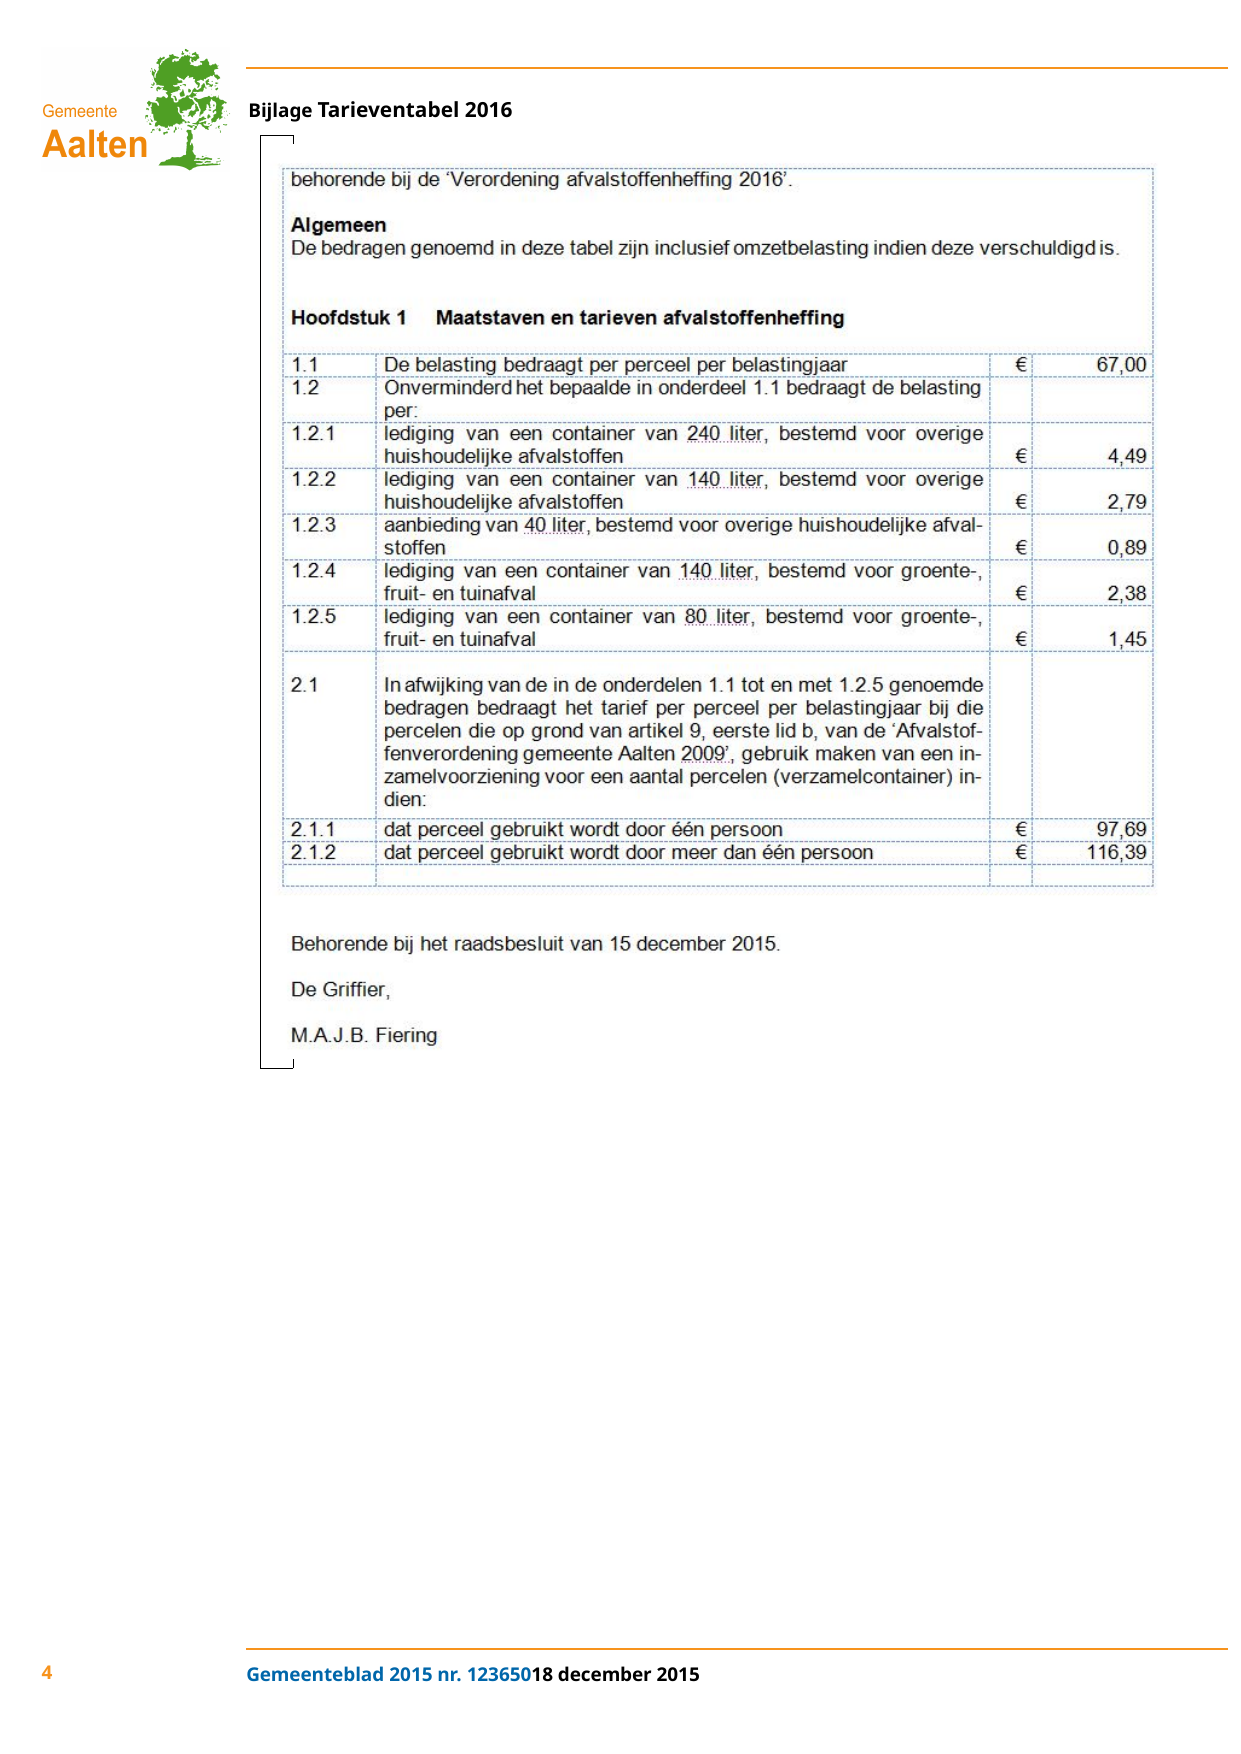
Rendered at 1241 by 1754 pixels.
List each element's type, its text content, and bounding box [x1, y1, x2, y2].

text Bijlage Tarieventabel 2016 [248, 95, 1152, 123]
picture [268, 144, 1173, 1059]
picture [41, 47, 231, 172]
